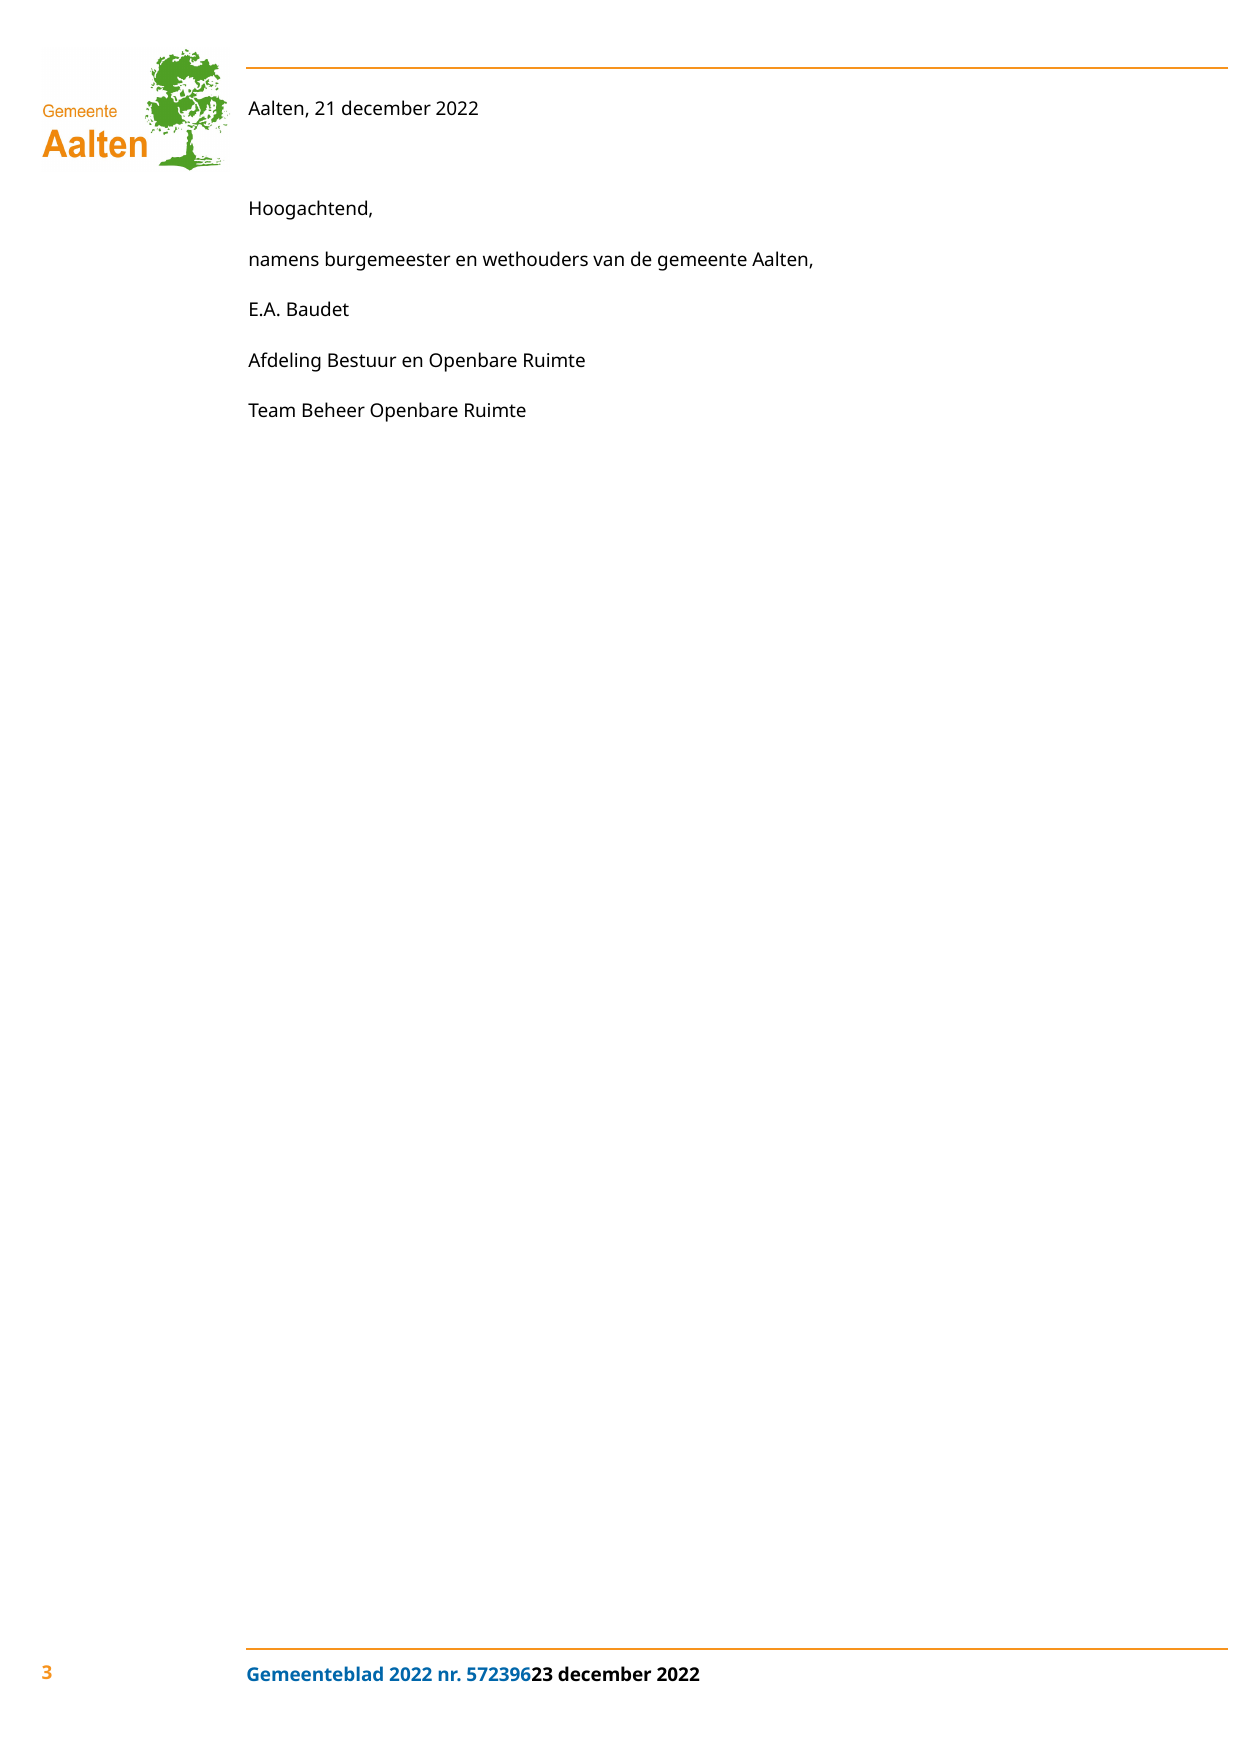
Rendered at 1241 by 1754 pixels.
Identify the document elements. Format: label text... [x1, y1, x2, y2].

text Aalten, 21 december 2022 [248, 95, 1152, 121]
text Hoogachtend, [248, 196, 1152, 221]
text Afdeling Bestuur en Openbare Ruimte [248, 347, 1152, 373]
picture [41, 47, 231, 172]
text namens burgemeester en wethouders van de gemeente Aalten, [248, 246, 1152, 272]
text Team Beheer Openbare Ruimte [248, 397, 1152, 423]
text E.A. Baudet [248, 296, 1152, 322]
